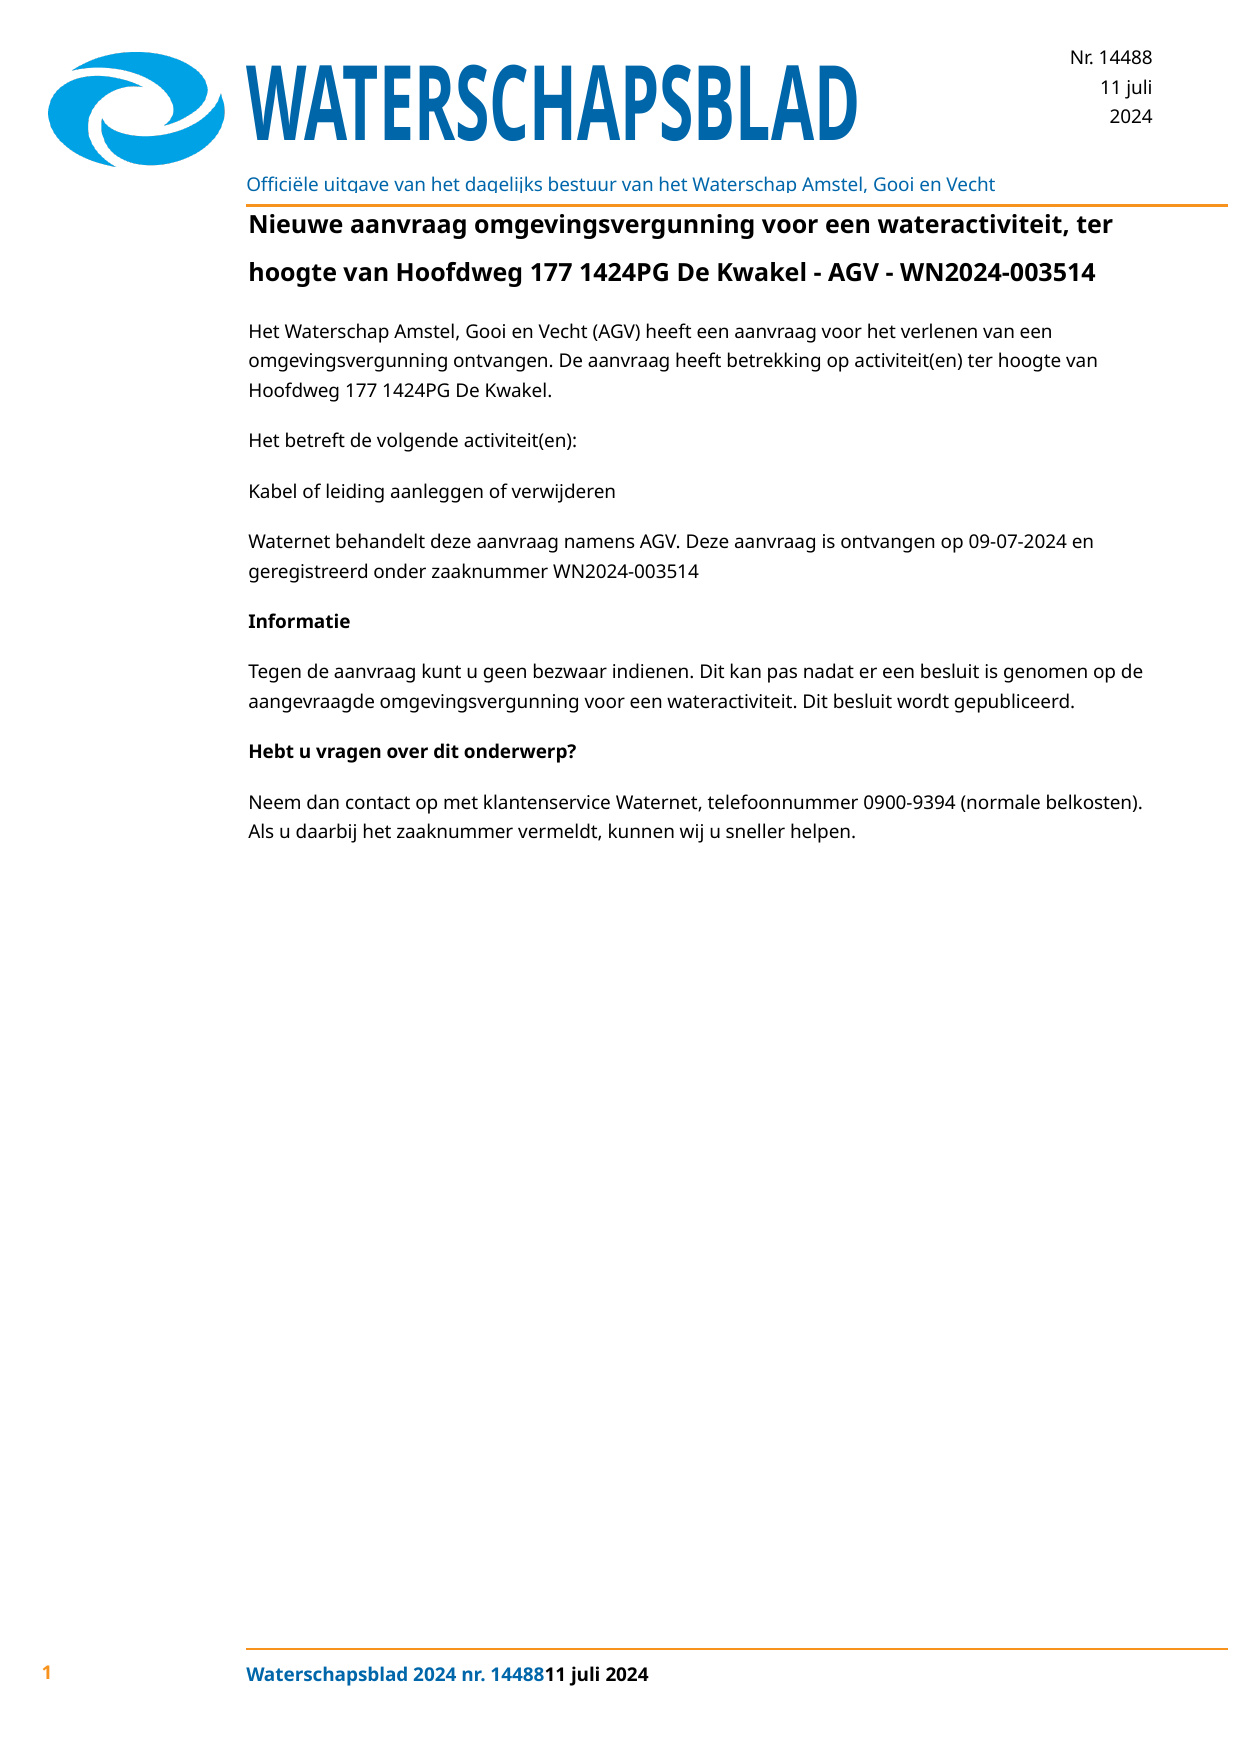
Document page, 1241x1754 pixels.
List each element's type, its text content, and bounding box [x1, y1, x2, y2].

text Kabel of leiding aanleggen of verwijderen [248, 478, 1152, 504]
text Tegen de aanvraag kunt u geen bezwaar indienen. Dit kan pas nadat er een besluit is genomen op de aangevraagde omgevingsvergunning voor een wateractiviteit. Dit besluit wordt gepubliceerd. [248, 659, 1152, 714]
text Informatie [248, 608, 1152, 634]
text Nieuwe aanvraag omgevingsvergunning voor een wateractiviteit, ter hoogte van Hoofdweg 177 1424PG De Kwakel - AGV - WN2024-003514 [248, 207, 1152, 288]
text Waternet behandelt deze aanvraag namens AGV. Deze aanvraag is ontvangen op 09-07-2024 en geregistreerd onder zaaknummer WN2024-003514 [248, 528, 1152, 584]
text Hebt u vragen over dit onderwerp? [248, 739, 1152, 764]
text Het betreft de volgende activiteit(en): [248, 427, 1152, 453]
text Het Waterschap Amstel, Gooi en Vecht (AGV) heeft een aanvraag voor het verlenen van een omgevingsvergunning ontvangen. De aanvraag heeft betrekking op activiteit(en) ter hoogte van Hoofdweg 177 1424PG De Kwakel. [248, 318, 1152, 403]
text Neem dan contact op met klantenservice Waternet, telefoonnummer 0900-9394 (normale belkosten). Als u daarbij het zaaknummer vermeldt, kunnen wij u sneller helpen. [248, 789, 1152, 844]
picture [41, 47, 231, 172]
